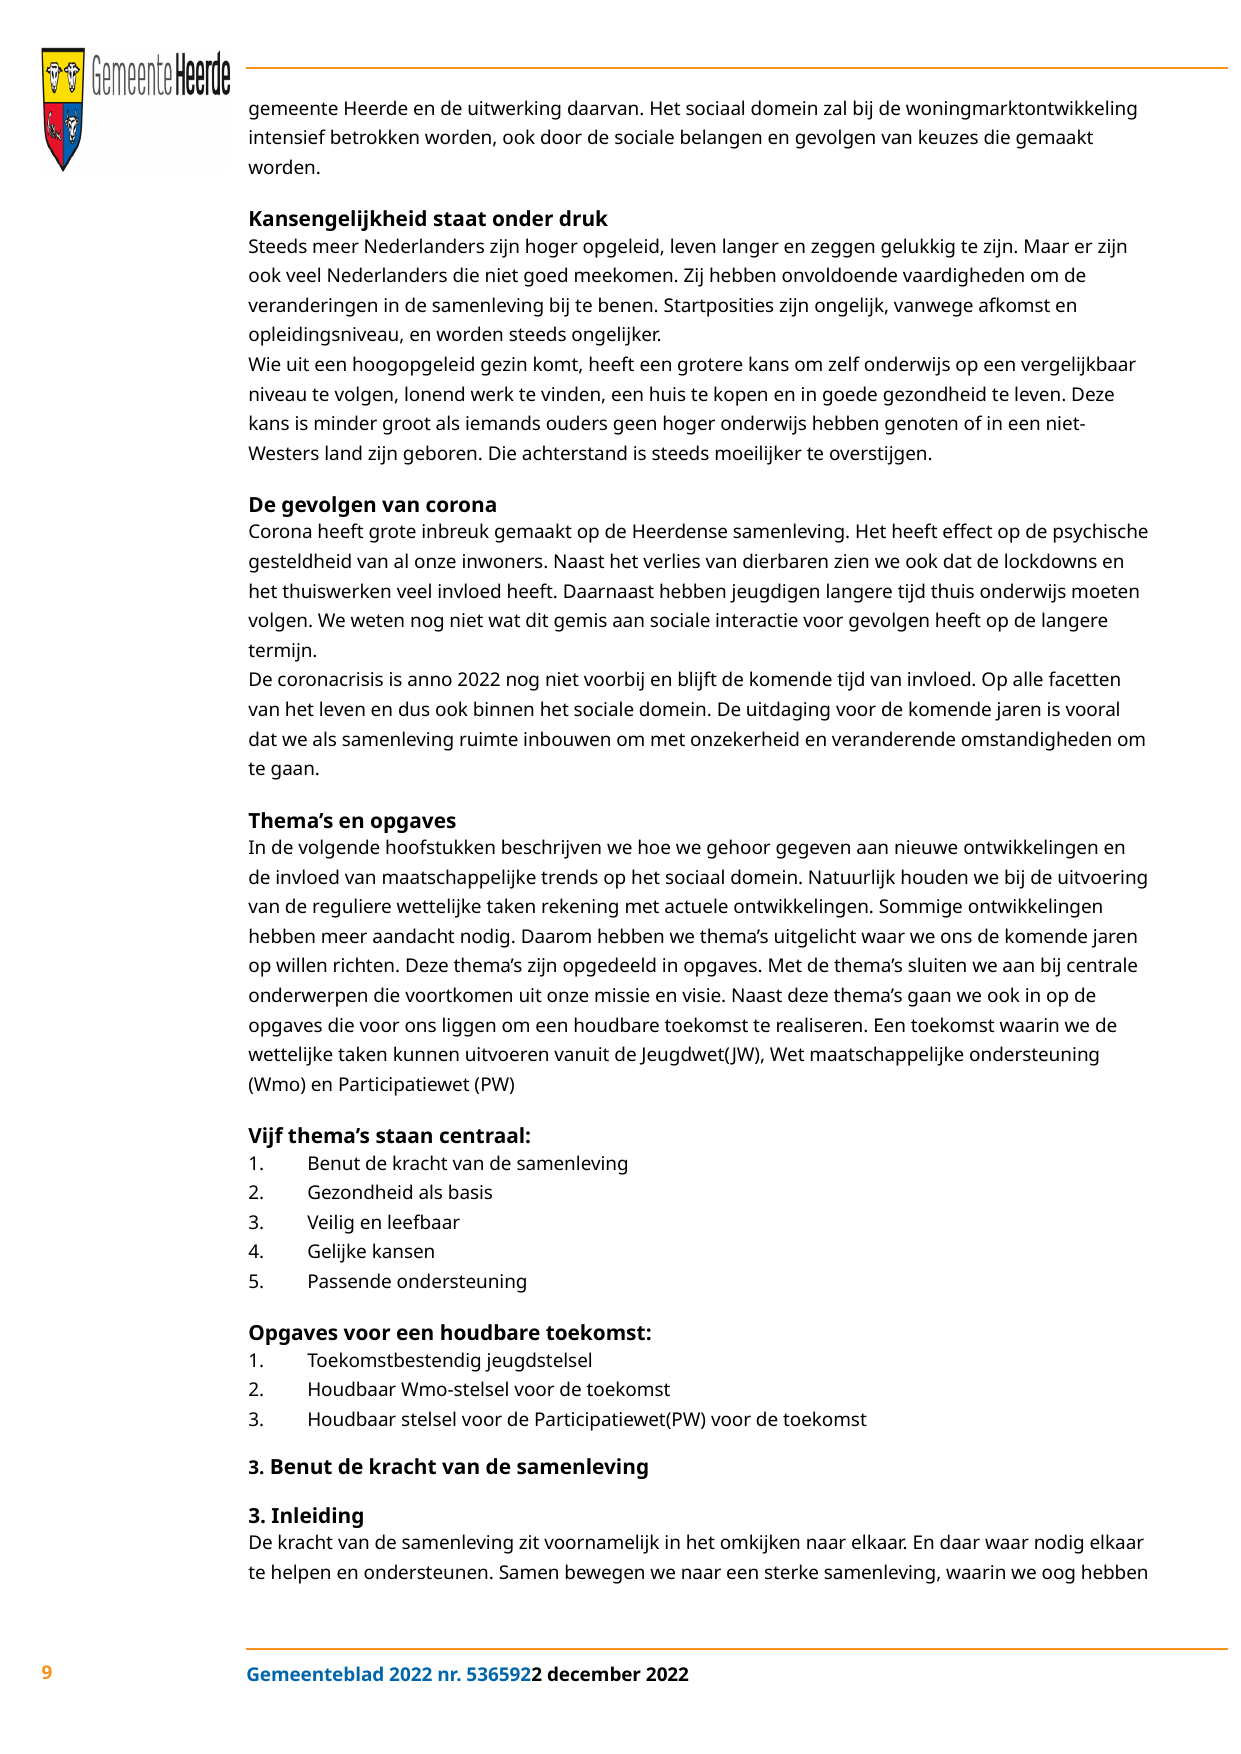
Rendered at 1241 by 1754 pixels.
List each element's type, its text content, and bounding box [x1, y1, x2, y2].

list Houdbaar stelsel voor de Participatiewet(PW) voor de toekomst [248, 1406, 1152, 1432]
text Vijf thema’s staan centraal: [248, 1121, 1152, 1150]
text Kansengelijkheid staat onder druk [248, 204, 1152, 233]
text Wie uit een hoogopgeleid gezin komt, heeft een grotere kans om zelf onderwijs op een vergelijkbaar niveau te volgen, lonend werk te vinden, een huis te kopen en in goede gezondheid te leven. Deze kans is minder groot als iemands ouders geen hoger onderwijs hebben genoten of in een niet-Westers land zijn geboren. Die achterstand is steeds moeilijker te overstijgen. [248, 351, 1152, 466]
list Benut de kracht van de samenleving [248, 1150, 1152, 1176]
list Gezondheid als basis [248, 1179, 1152, 1205]
list Gelijke kansen [248, 1238, 1152, 1264]
text gemeente Heerde en de uitwerking daarvan. Het sociaal domein zal bij de woningmarktontwikkeling intensief betrokken worden, ook door de sociale belangen en gevolgen van keuzes die gemaakt worden. [248, 95, 1152, 180]
list Veilig en leefbaar [248, 1209, 1152, 1235]
text 3. Inleiding [248, 1501, 1152, 1529]
text In de volgende hoofstukken beschrijven we hoe we gehoor gegeven aan nieuwe ontwikkelingen en de invloed van maatschappelijke trends op het sociaal domein. Natuurlijk houden we bij de uitvoering van de reguliere wettelijke taken rekening met actuele ontwikkelingen. Sommige ontwikkelingen hebben meer aandacht nodig. Daarom hebben we thema’s uitgelicht waar we ons de komende jaren op willen richten. Deze thema’s zijn opgedeeld in opgaves. Met de thema’s sluiten we aan bij centrale onderwerpen die voortkomen uit onze missie en visie. Naast deze thema’s gaan we ook in op de opgaves die voor ons liggen om een houdbare toekomst te realiseren. Een toekomst waarin we de wettelijke taken kunnen uitvoeren vanuit de Jeugdwet(JW), Wet maatschappelijke ondersteuning (Wmo) en Participatiewet (PW) [248, 834, 1152, 1097]
text Corona heeft grote inbreuk gemaakt op de Heerdense samenleving. Het heeft effect op de psychische gesteldheid van al onze inwoners. Naast het verlies van dierbaren zien we ook dat de lockdowns en het thuiswerken veel invloed heeft. Daarnaast hebben jeugdigen langere tijd thuis onderwijs moeten volgen. We weten nog niet wat dit gemis aan sociale interactie voor gevolgen heeft op de langere termijn. [248, 519, 1152, 663]
picture [41, 47, 231, 172]
text Thema’s en opgaves [248, 806, 1152, 834]
list Toekomstbestendig jeugdstelsel [248, 1347, 1152, 1373]
text De coronacrisis is anno 2022 nog niet voorbij en blijft de komende tijd van invloed. Op alle facetten van het leven en dus ook binnen het sociale domein. De uitdaging voor de komende jaren is vooral dat we als samenleving ruimte inbouwen om met onzekerheid en veranderende omstandigheden om te gaan. [248, 667, 1152, 781]
list Houdbaar Wmo-stelsel voor de toekomst [248, 1377, 1152, 1402]
text De kracht van de samenleving zit voornamelijk in het omkijken naar elkaar. En daar waar nodig elkaar te helpen en ondersteunen. Samen bewegen we naar een sterke samenleving, waarin we oog hebben [248, 1529, 1152, 1585]
text De gevolgen van corona [248, 490, 1152, 519]
list Passende ondersteuning [248, 1268, 1152, 1294]
text Steeds meer Nederlanders zijn hoger opgeleid, leven langer en zeggen gelukkig te zijn. Maar er zijn ook veel Nederlanders die niet goed meekomen. Zij hebben onvoldoende vaardigheden om de veranderingen in de samenleving bij te benen. Startposities zijn ongelijk, vanwege afkomst en opleidingsniveau, en worden steeds ongelijker. [248, 233, 1152, 347]
text 3. Benut de kracht van de samenleving [248, 1452, 1152, 1480]
text Opgaves voor een houdbare toekomst: [248, 1318, 1152, 1347]
